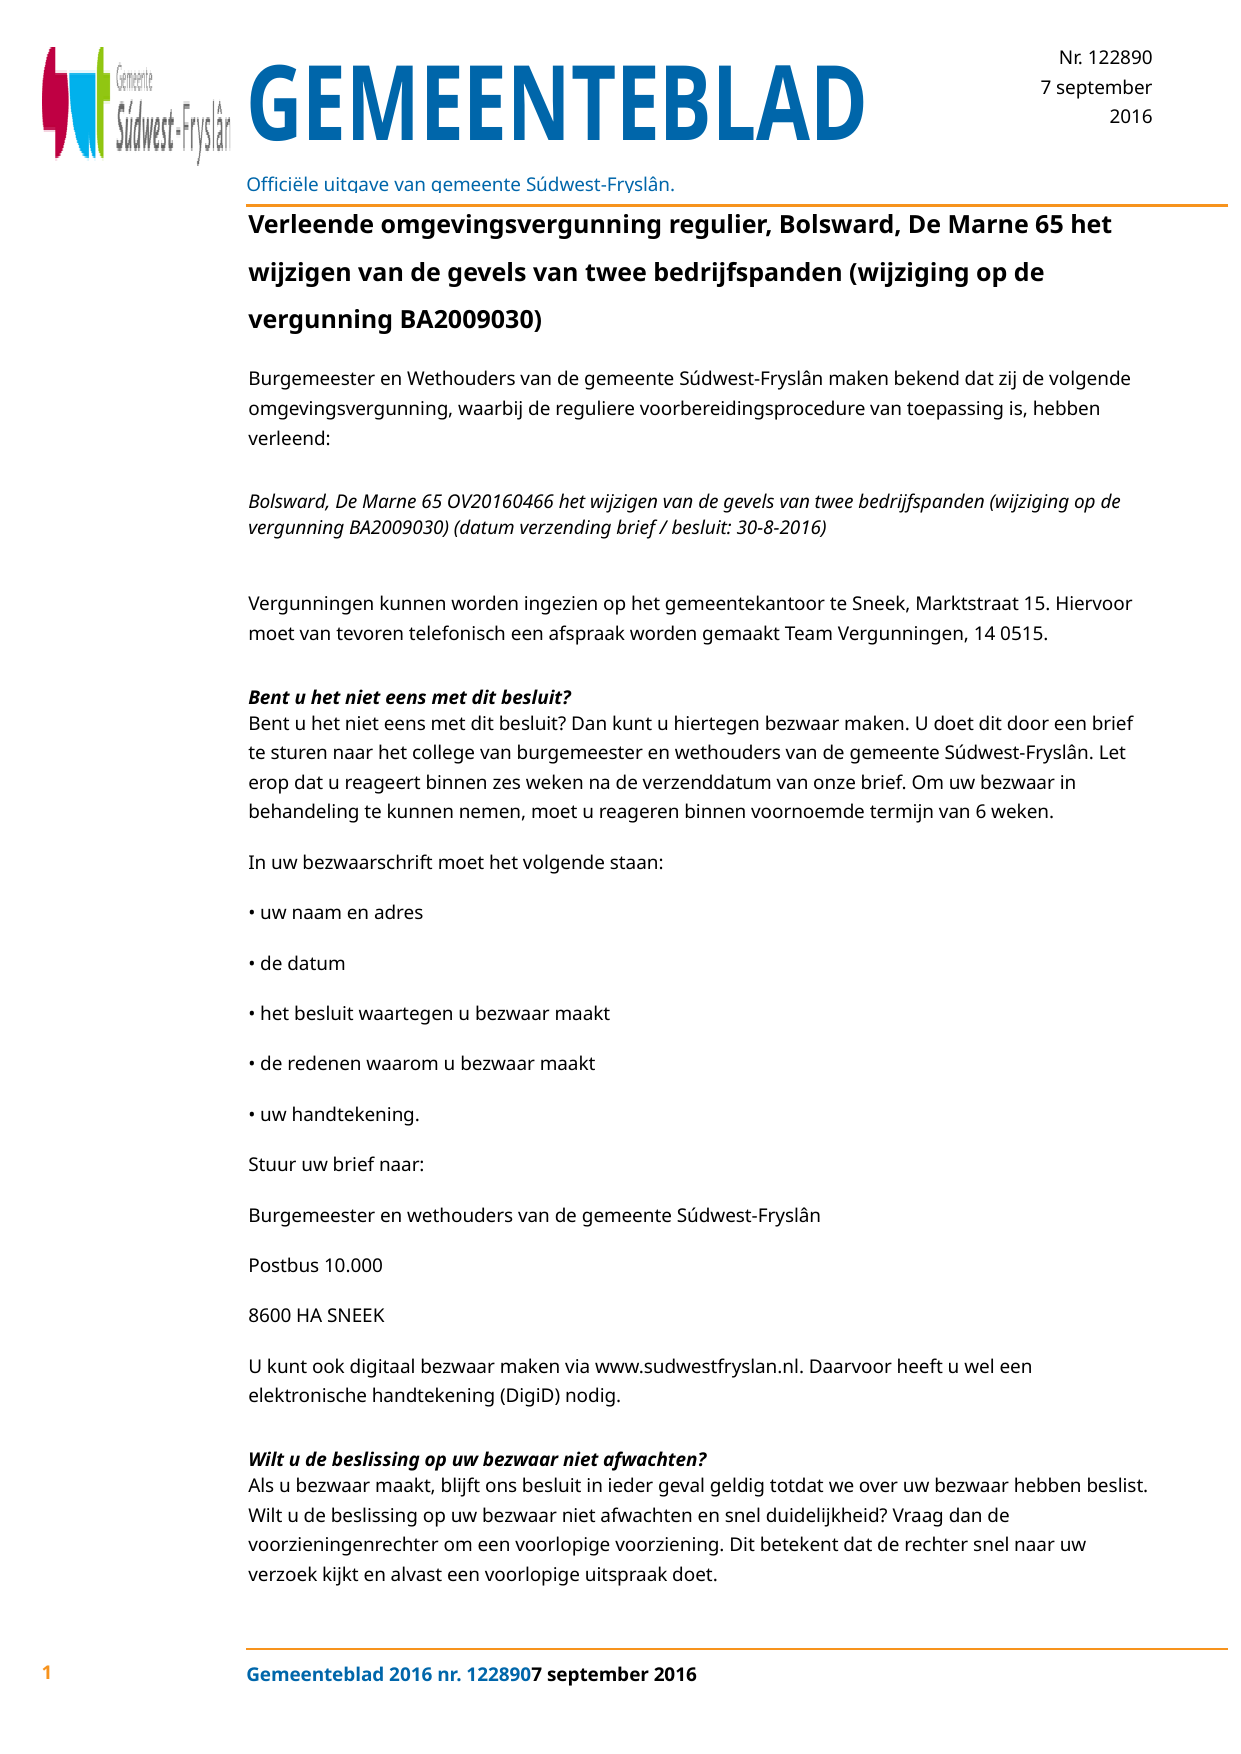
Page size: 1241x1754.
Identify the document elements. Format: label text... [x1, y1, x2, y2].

text Burgemeester en Wethouders van de gemeente Súdwest-Fryslân maken bekend dat zij de volgende omgevingsvergunning, waarbij de reguliere voorbereidingsprocedure van toepassing is, hebben verleend: [248, 366, 1152, 450]
picture [41, 47, 231, 172]
text • het besluit waartegen u bezwaar maakt [248, 1000, 1152, 1026]
text Wilt u de beslissing op uw bezwaar niet afwachten? [248, 1447, 1152, 1472]
text 8600 HA SNEEK [248, 1303, 1152, 1328]
text Bent u het niet eens met dit besluit? [248, 684, 1152, 710]
text Stuur uw brief naar: [248, 1151, 1152, 1177]
text Bolsward, De Marne 65 OV20160466 het wijzigen van de gevels van twee bedrijfspanden (wijziging op de vergunning BA2009030) (datum verzending brief / besluit: 30-8-2016) [248, 489, 1152, 540]
text • de redenen waarom u bezwaar maakt [248, 1051, 1152, 1076]
text Bent u het niet eens met dit besluit? Dan kunt u hiertegen bezwaar maken. U doet dit door een brief te sturen naar het college van burgemeester en wethouders van de gemeente Súdwest-Fryslân. Let erop dat u reageert binnen zes weken na de verzenddatum van onze brief. Om uw bezwaar in behandeling te kunnen nemen, moet u reageren binnen voornoemde termijn van 6 weken. [248, 710, 1152, 824]
text • uw handtekening. [248, 1101, 1152, 1127]
text Verleende omgevingsvergunning regulier, Bolsward, De Marne 65 het wijzigen van de gevels van twee bedrijfspanden (wijziging op de vergunning BA2009030) [248, 207, 1152, 336]
text Als u bezwaar maakt, blijft ons besluit in ieder geval geldig totdat we over uw bezwaar hebben beslist. Wilt u de beslissing op uw bezwaar niet afwachten en snel duidelijkheid? Vraag dan de voorzieningenrechter om een voorlopige voorziening. Dit betekent dat de rechter snel naar uw verzoek kijkt en alvast een voorlopige uitspraak doet. [248, 1472, 1152, 1587]
text Vergunningen kunnen worden ingezien op het gemeentekantoor te Sneek, Marktstraat 15. Hiervoor moet van tevoren telefonisch een afspraak worden gemaakt Team Vergunningen, 14 0515. [248, 591, 1152, 646]
text U kunt ook digitaal bezwaar maken via www.sudwestfryslan.nl. Daarvoor heeft u wel een elektronische handtekening (DigiD) nodig. [248, 1353, 1152, 1408]
text In uw bezwaarschrift moet het volgende staan: [248, 849, 1152, 875]
text • de datum [248, 950, 1152, 976]
text • uw naam en adres [248, 899, 1152, 925]
text Burgemeester en wethouders van de gemeente Súdwest-Fryslân [248, 1202, 1152, 1228]
text Postbus 10.000 [248, 1252, 1152, 1278]
